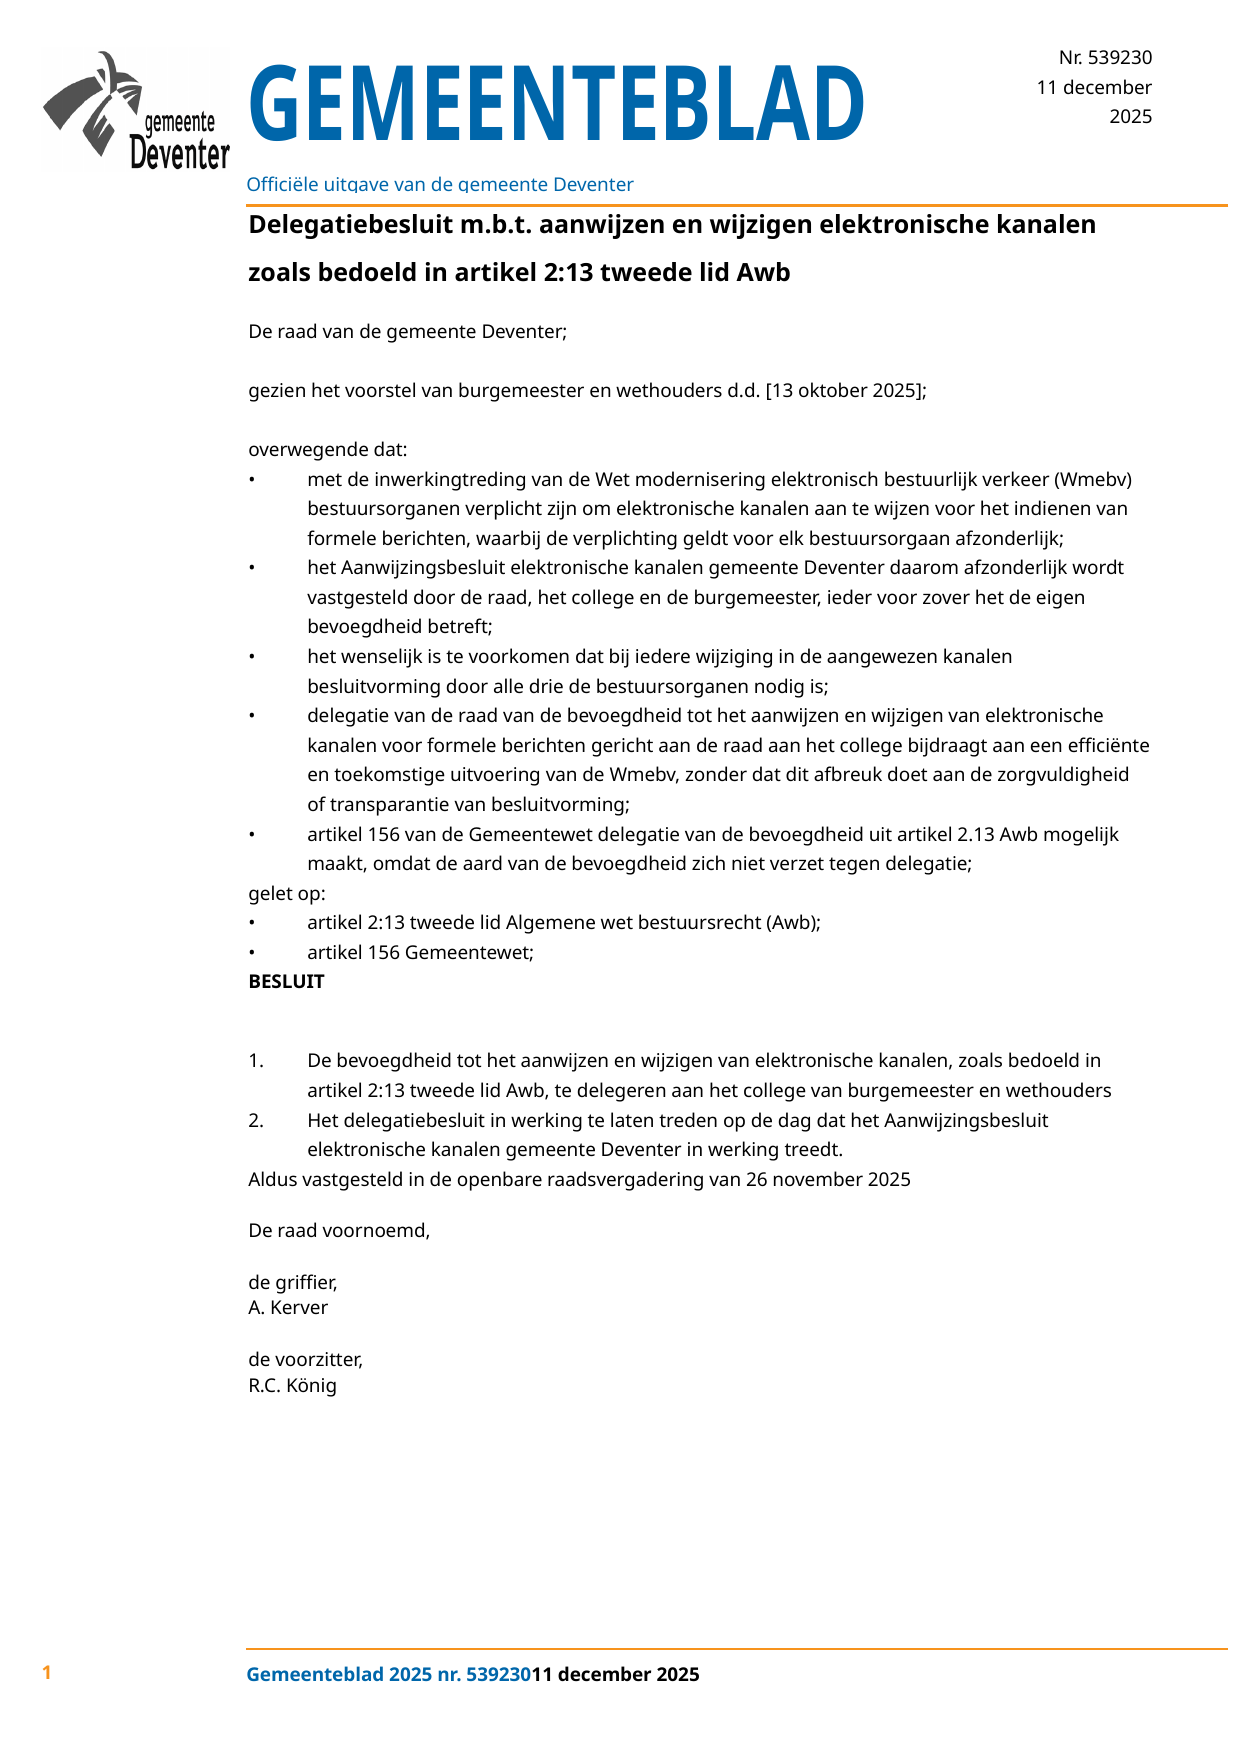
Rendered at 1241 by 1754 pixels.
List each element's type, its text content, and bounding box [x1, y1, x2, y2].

text BESLUIT [248, 969, 1152, 994]
text De raad voornoemd, [248, 1217, 1152, 1243]
list artikel 2:13 tweede lid Algemene wet bestuursrecht (Awb); [248, 909, 1152, 935]
list het Aanwijzingsbesluit elektronische kanalen gemeente Deventer daarom afzonderlijk wordt vastgesteld door de raad, het college en de burgemeester, ieder voor zover het de eigen bevoegdheid betreft; [248, 554, 1152, 639]
picture [41, 47, 231, 172]
text Delegatiebesluit m.b.t. aanwijzen en wijzigen elektronische kanalen zoals bedoeld in artikel 2:13 tweede lid Awb [248, 207, 1152, 288]
text de voorzitter, [248, 1346, 1152, 1372]
list met de inwerkingtreding van de Wet modernisering elektronisch bestuurlijk verkeer (Wmebv) bestuursorganen verplicht zijn om elektronische kanalen aan te wijzen voor het indienen van formele berichten, waarbij de verplichting geldt voor elk bestuursorgaan afzonderlijk; [248, 466, 1152, 551]
text Aldus vastgesteld in de openbare raadsvergadering van 26 november 2025 [248, 1166, 1152, 1192]
text overwegende dat: [248, 436, 1152, 462]
text gezien het voorstel van burgemeester en wethouders d.d. [13 oktober 2025]; [248, 377, 1152, 403]
list delegatie van de raad van de bevoegdheid tot het aanwijzen en wijzigen van elektronische kanalen voor formele berichten gericht aan de raad aan het college bijdraagt aan een efficiënte en toekomstige uitvoering van de Wmebv, zonder dat dit afbreuk doet aan de zorgvuldigheid of transparantie van besluitvorming; [248, 702, 1152, 817]
list De bevoegdheid tot het aanwijzen en wijzigen van elektronische kanalen, zoals bedoeld in artikel 2:13 tweede lid Awb, te delegeren aan het college van burgemeester en wethouders [248, 1048, 1152, 1103]
list het wenselijk is te voorkomen dat bij iedere wijziging in de aangewezen kanalen besluitvorming door alle drie de bestuursorganen nodig is; [248, 643, 1152, 699]
list Het delegatiebesluit in werking te laten treden op de dag dat het Aanwijzingsbesluit elektronische kanalen gemeente Deventer in werking treedt. [248, 1107, 1152, 1162]
list artikel 156 van de Gemeentewet delegatie van de bevoegdheid uit artikel 2.13 Awb mogelijk maakt, omdat de aard van de bevoegdheid zich niet verzet tegen delegatie; [248, 821, 1152, 876]
text De raad van de gemeente Deventer; [248, 318, 1152, 344]
text gelet op: [248, 880, 1152, 906]
text R.C. König [248, 1372, 1152, 1397]
list artikel 156 Gemeentewet; [248, 939, 1152, 965]
text de griffier, [248, 1269, 1152, 1294]
text A. Kerver [248, 1294, 1152, 1320]
